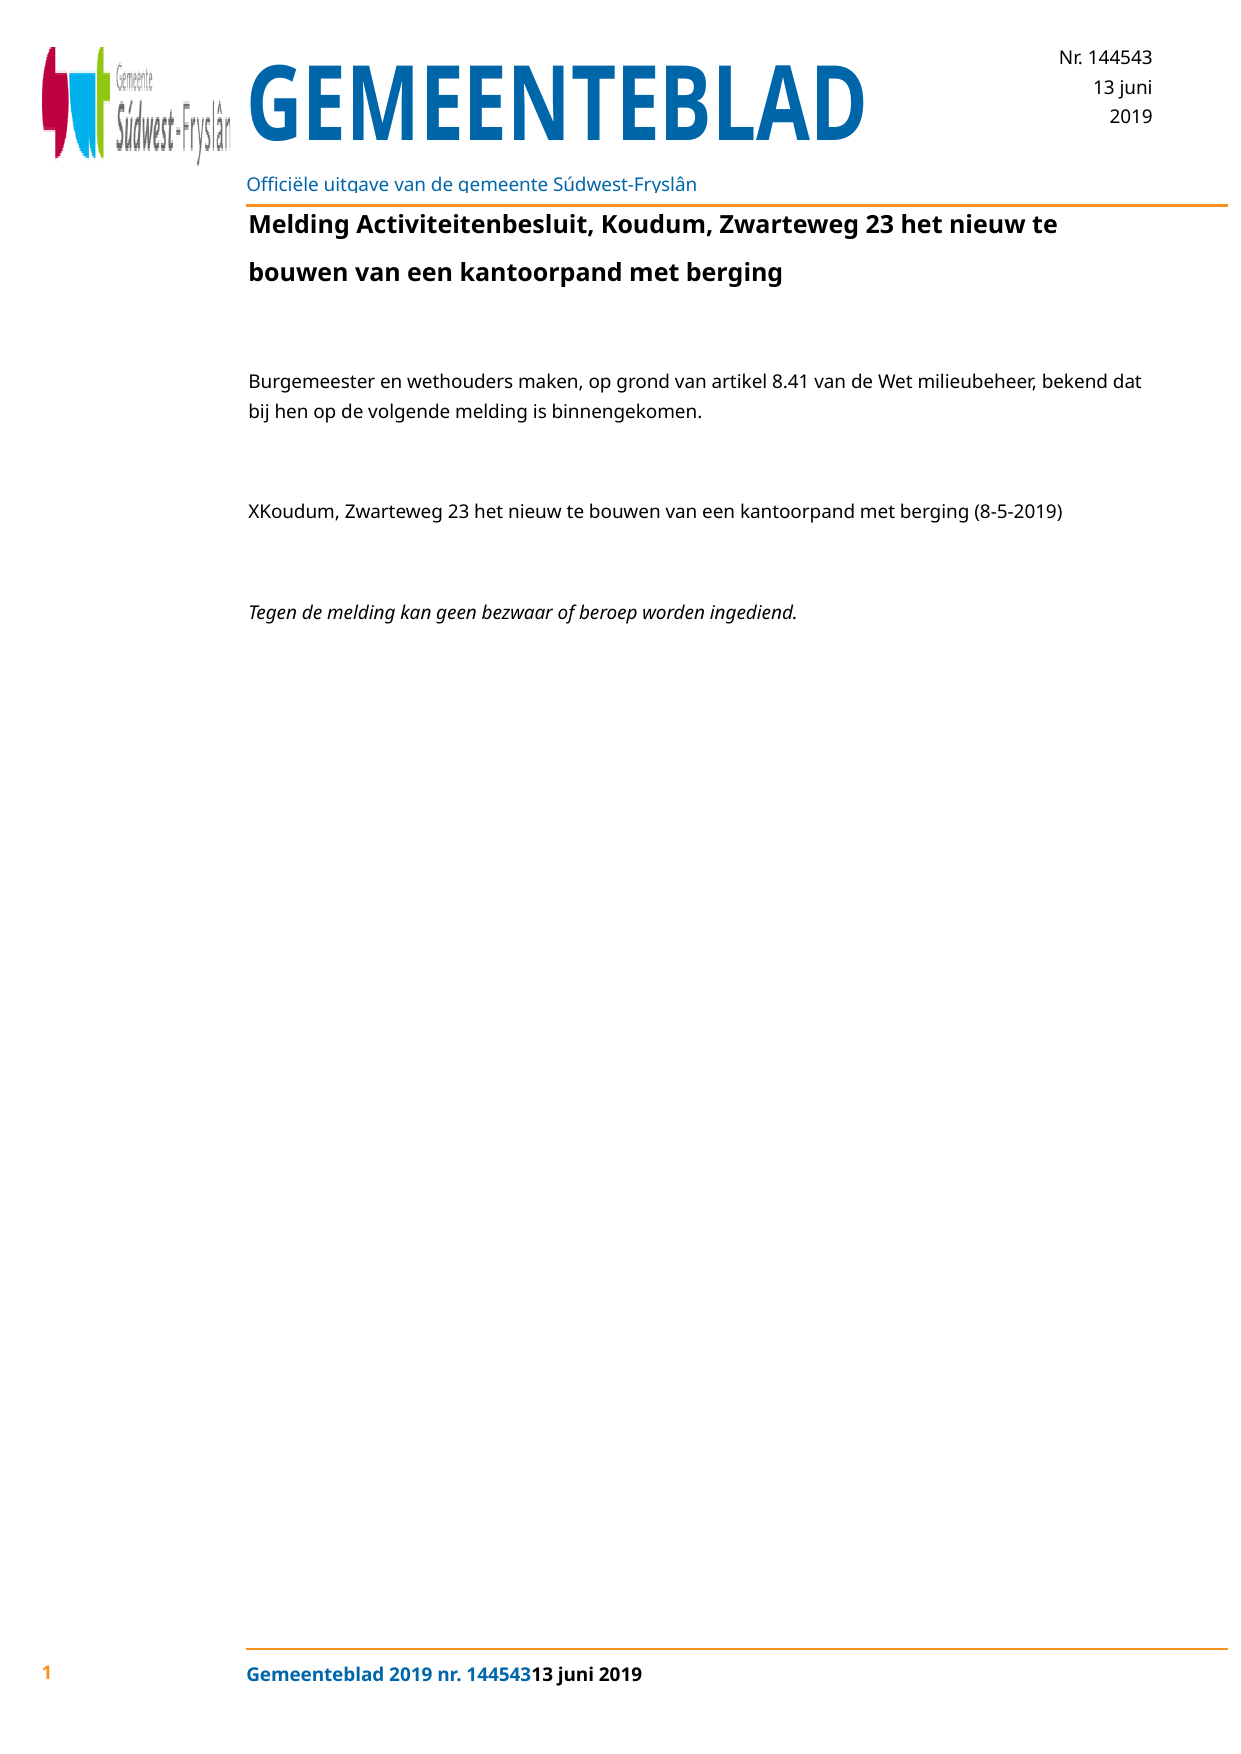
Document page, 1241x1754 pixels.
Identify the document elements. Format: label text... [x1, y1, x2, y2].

text Tegen de melding kan geen bezwaar of beroep worden ingediend. [248, 599, 1152, 625]
picture [41, 47, 231, 172]
text Burgemeester en wethouders maken, op grond van artikel 8.41 van de Wet milieubeheer, bekend dat bij hen op de volgende melding is binnengekomen. [248, 368, 1152, 424]
text Melding Activiteitenbesluit, Koudum, Zwarteweg 23 het nieuw te bouwen van een kantoorpand met berging [248, 207, 1152, 288]
text XKoudum, Zwarteweg 23 het nieuw te bouwen van een kantoorpand met berging (8-5-2019) [248, 499, 1152, 524]
